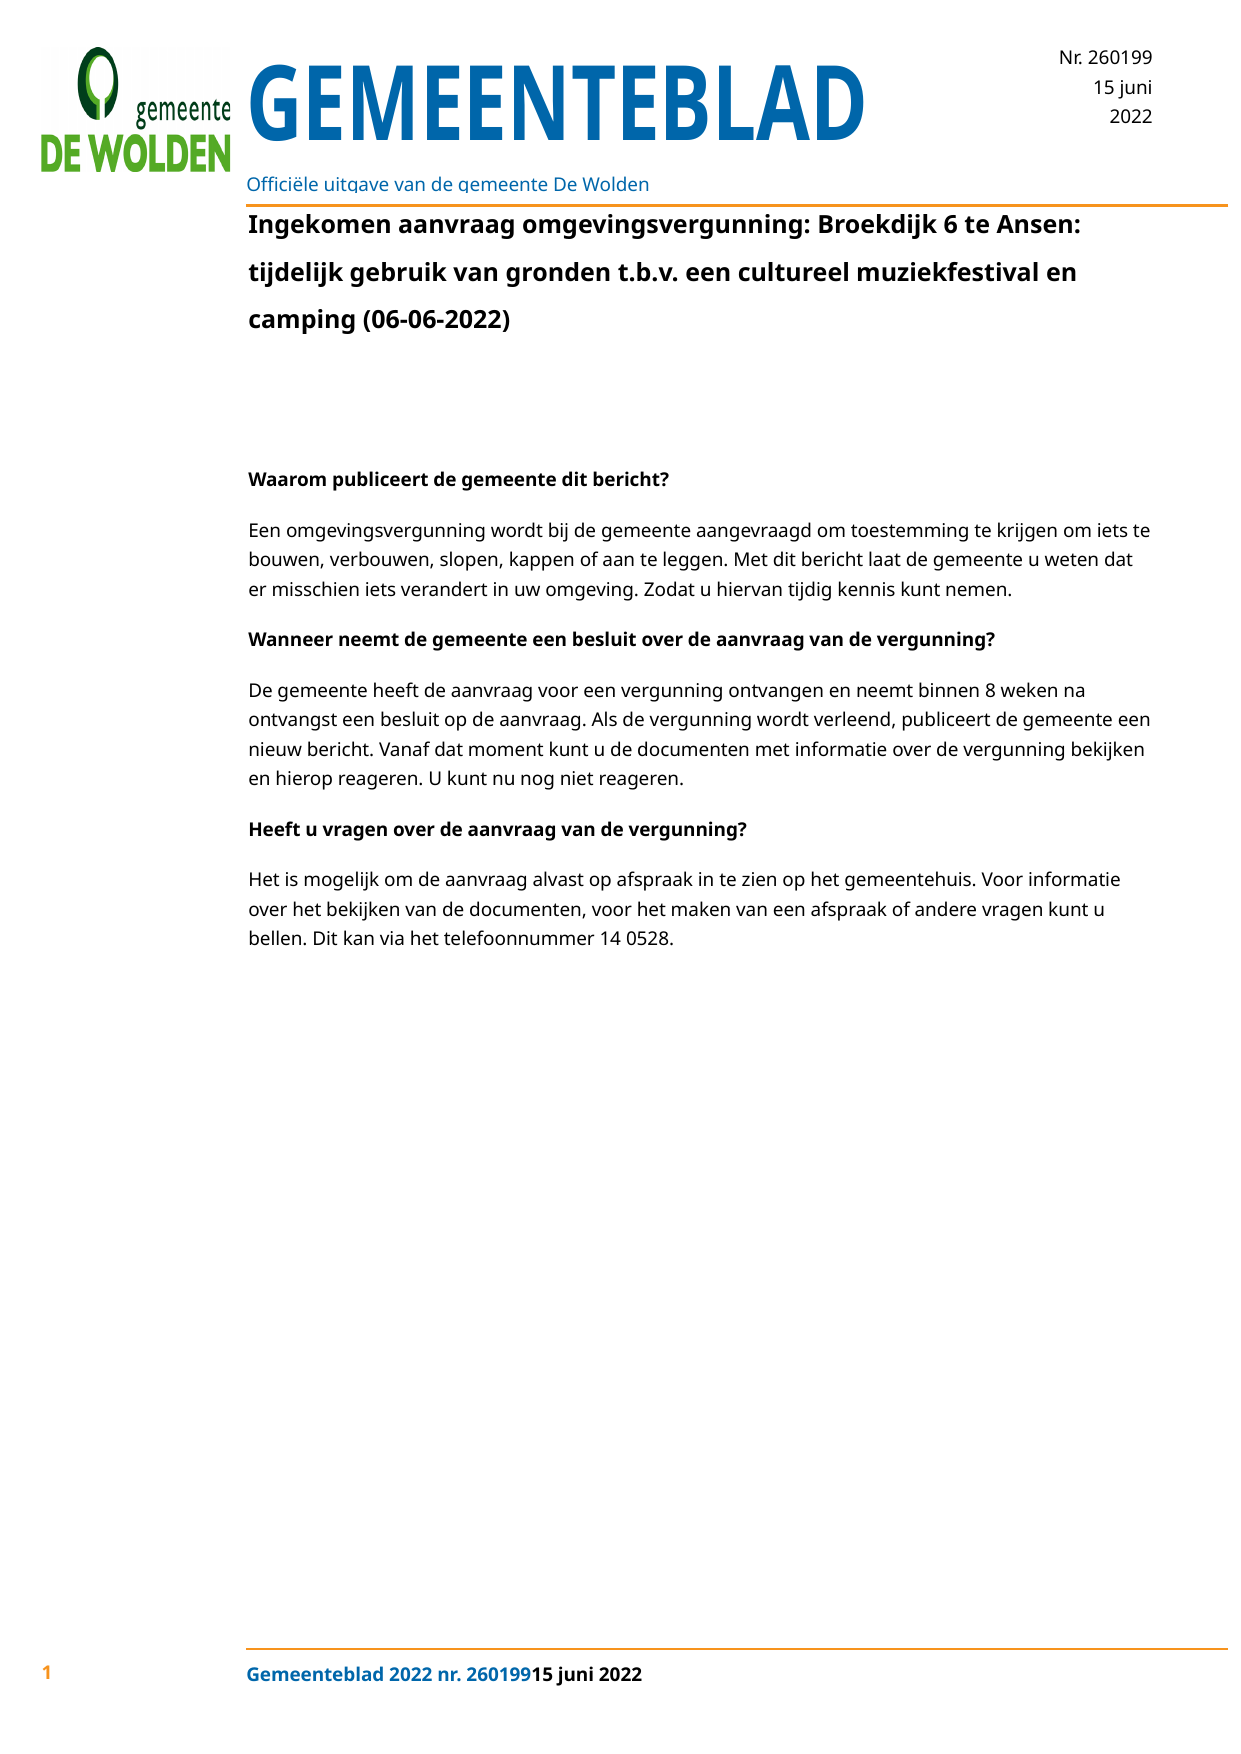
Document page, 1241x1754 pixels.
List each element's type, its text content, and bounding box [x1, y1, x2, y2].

text De gemeente heeft de aanvraag voor een vergunning ontvangen en neemt binnen 8 weken na ontvangst een besluit op de aanvraag. Als de vergunning wordt verleend, publiceert de gemeente een nieuw bericht. Vanaf dat moment kunt u de documenten met informatie over de vergunning bekijken en hierop reageren. U kunt nu nog niet reageren. [248, 677, 1152, 791]
text Ingekomen aanvraag omgevingsvergunning: Broekdijk 6 te Ansen: tijdelijk gebruik van gronden t.b.v. een cultureel muziekfestival en camping (06-06-2022) [248, 207, 1152, 336]
text Heeft u vragen over de aanvraag van de vergunning? [248, 816, 1152, 842]
text Een omgevingsvergunning wordt bij de gemeente aangevraagd om toestemming te krijgen om iets te bouwen, verbouwen, slopen, kappen of aan te leggen. Met dit bericht laat de gemeente u weten dat er misschien iets verandert in uw omgeving. Zodat u hiervan tijdig kennis kunt nemen. [248, 517, 1152, 602]
text Waarom publiceert de gemeente dit bericht? [248, 466, 1152, 492]
text Het is mogelijk om de aanvraag alvast op afspraak in te zien op het gemeentehuis. Voor informatie over het bekijken van de documenten, voor het maken van een afspraak of andere vragen kunt u bellen. Dit kan via het telefoonnummer 14 0528. [248, 866, 1152, 951]
picture [41, 47, 231, 172]
text Wanneer neemt de gemeente een besluit over de aanvraag van de vergunning? [248, 626, 1152, 652]
